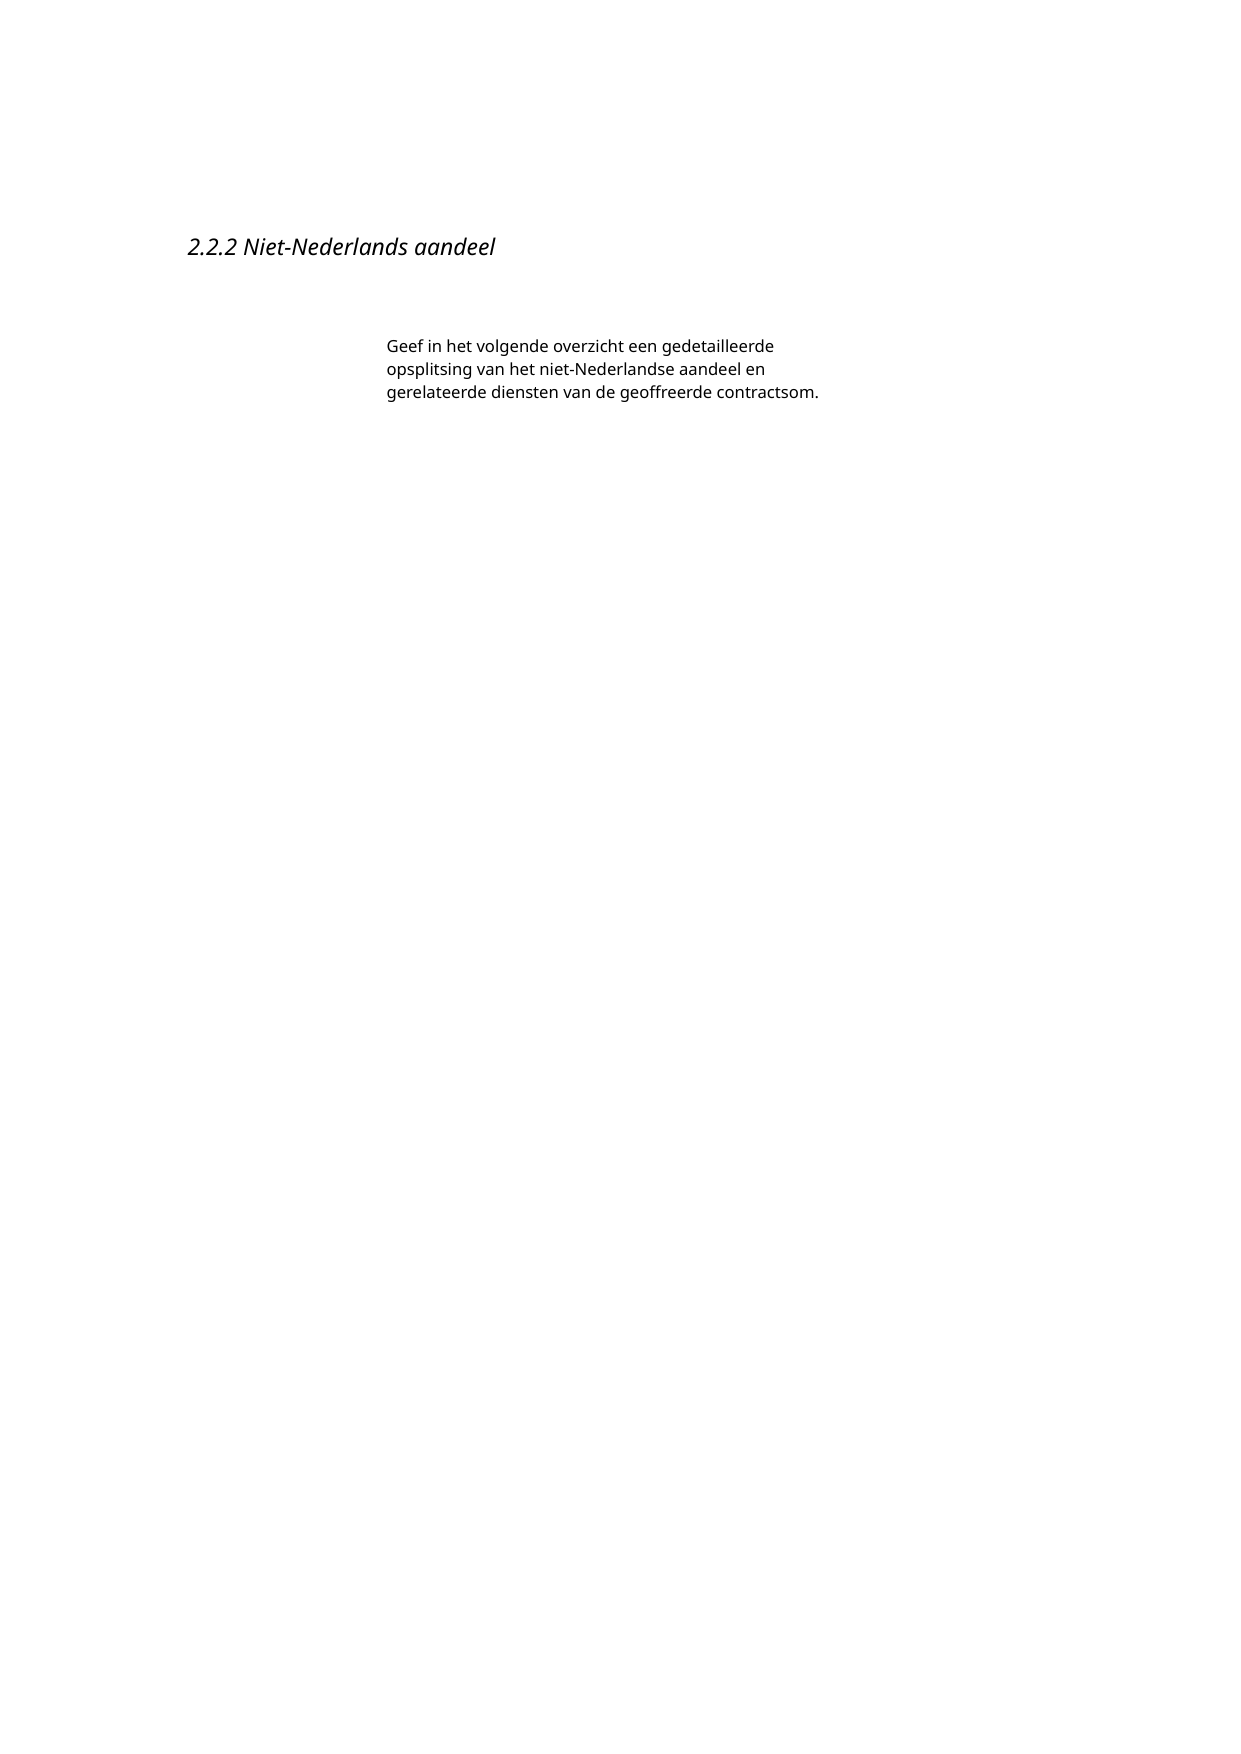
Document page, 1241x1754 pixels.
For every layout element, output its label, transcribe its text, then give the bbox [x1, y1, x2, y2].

table_header [188, 335, 386, 433]
table_header Geef in het volgende overzicht een gedetailleerde opsplitsing van het niet-Nederlandse aandeel en gerelateerde diensten van de geoffreerde contractsom. [386, 335, 828, 433]
table_header [828, 335, 1053, 433]
text 2.2.2 Niet-Nederlands aandeel [187, 231, 1053, 262]
